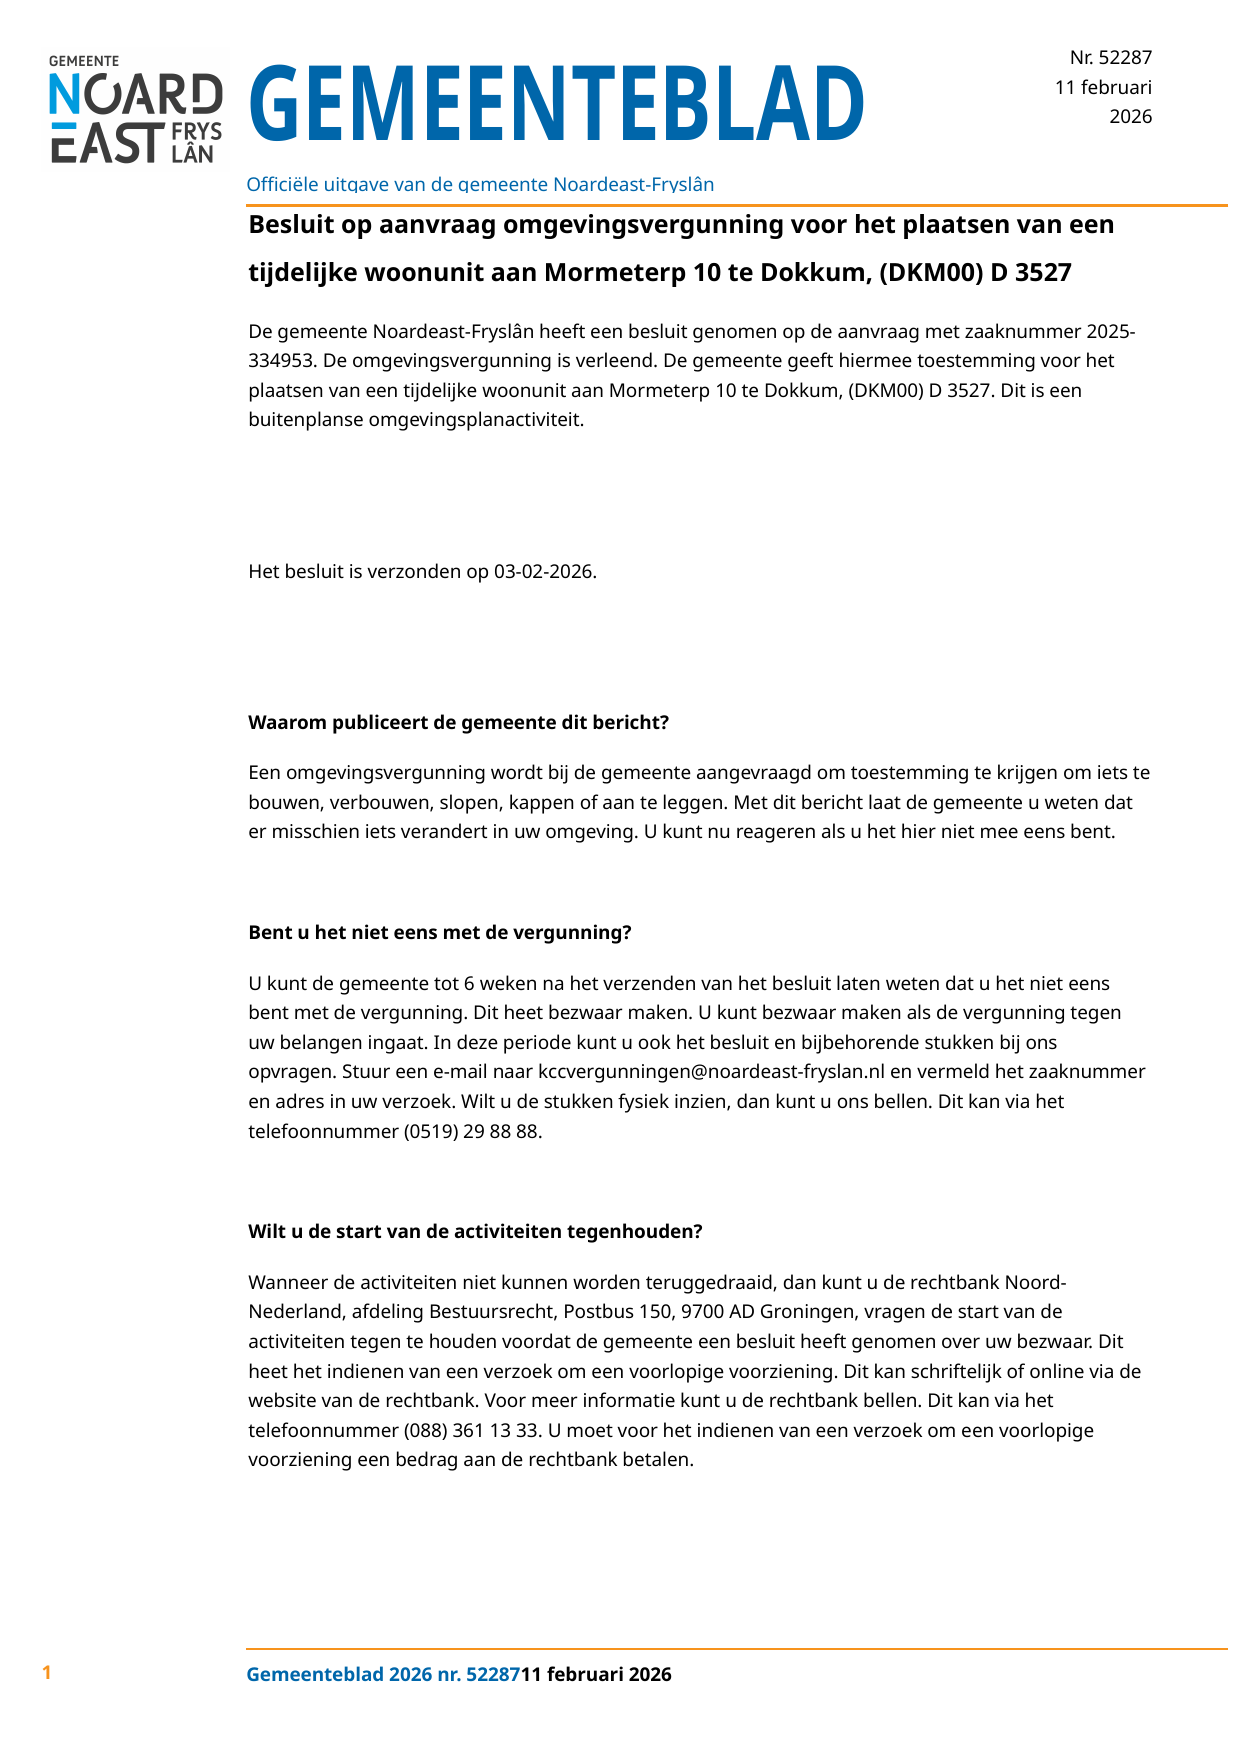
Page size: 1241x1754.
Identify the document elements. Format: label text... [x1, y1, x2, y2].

text De gemeente Noardeast-Fryslân heeft een besluit genomen op de aanvraag met zaaknummer 2025-334953. De omgevingsvergunning is verleend. De gemeente geeft hiermee toestemming voor het plaatsen van een tijdelijke woonunit aan Mormeterp 10 te Dokkum, (DKM00) D 3527. Dit is een buitenplanse omgevingsplanactiviteit. [248, 318, 1152, 432]
text Besluit op aanvraag omgevingsvergunning voor het plaatsen van een tijdelijke woonunit aan Mormeterp 10 te Dokkum, (DKM00) D 3527 [248, 207, 1152, 288]
text Wanneer de activiteiten niet kunnen worden teruggedraaid, dan kunt u de rechtbank Noord-Nederland, afdeling Bestuursrecht, Postbus 150, 9700 AD Groningen, vragen de start van de activiteiten tegen te houden voordat de gemeente een besluit heeft genomen over uw bezwaar. Dit heet het indienen van een verzoek om een voorlopige voorziening. Dit kan schriftelijk of online via de website van de rechtbank. Voor meer informatie kunt u de rechtbank bellen. Dit kan via het telefoonnummer (088) 361 13 33. U moet voor het indienen van een verzoek om een voorlopige voorziening een bedrag aan de rechtbank betalen. [248, 1269, 1152, 1472]
text Een omgevingsvergunning wordt bij de gemeente aangevraagd om toestemming te krijgen om iets te bouwen, verbouwen, slopen, kappen of aan te leggen. Met dit bericht laat de gemeente u weten dat er misschien iets verandert in uw omgeving. U kunt nu reageren als u het hier niet mee eens bent. [248, 759, 1152, 844]
text Het besluit is verzonden op 03-02-2026. [248, 558, 1152, 584]
text Bent u het niet eens met de vergunning? [248, 919, 1152, 945]
text Wilt u de start van de activiteiten tegenhouden? [248, 1219, 1152, 1244]
text U kunt de gemeente tot 6 weken na het verzenden van het besluit laten weten dat u het niet eens bent met de vergunning. Dit heet bezwaar maken. U kunt bezwaar maken als de vergunning tegen uw belangen ingaat. In deze periode kunt u ook het besluit en bijbehorende stukken bij ons opvragen. Stuur een e-mail naar kccvergunningen@noardeast-fryslan.nl en vermeld het zaaknummer en adres in uw verzoek. Wilt u de stukken fysiek inzien, dan kunt u ons bellen. Dit kan via het telefoonnummer (0519) 29 88 88. [248, 970, 1152, 1144]
text Waarom publiceert de gemeente dit bericht? [248, 709, 1152, 735]
picture [41, 47, 231, 172]
